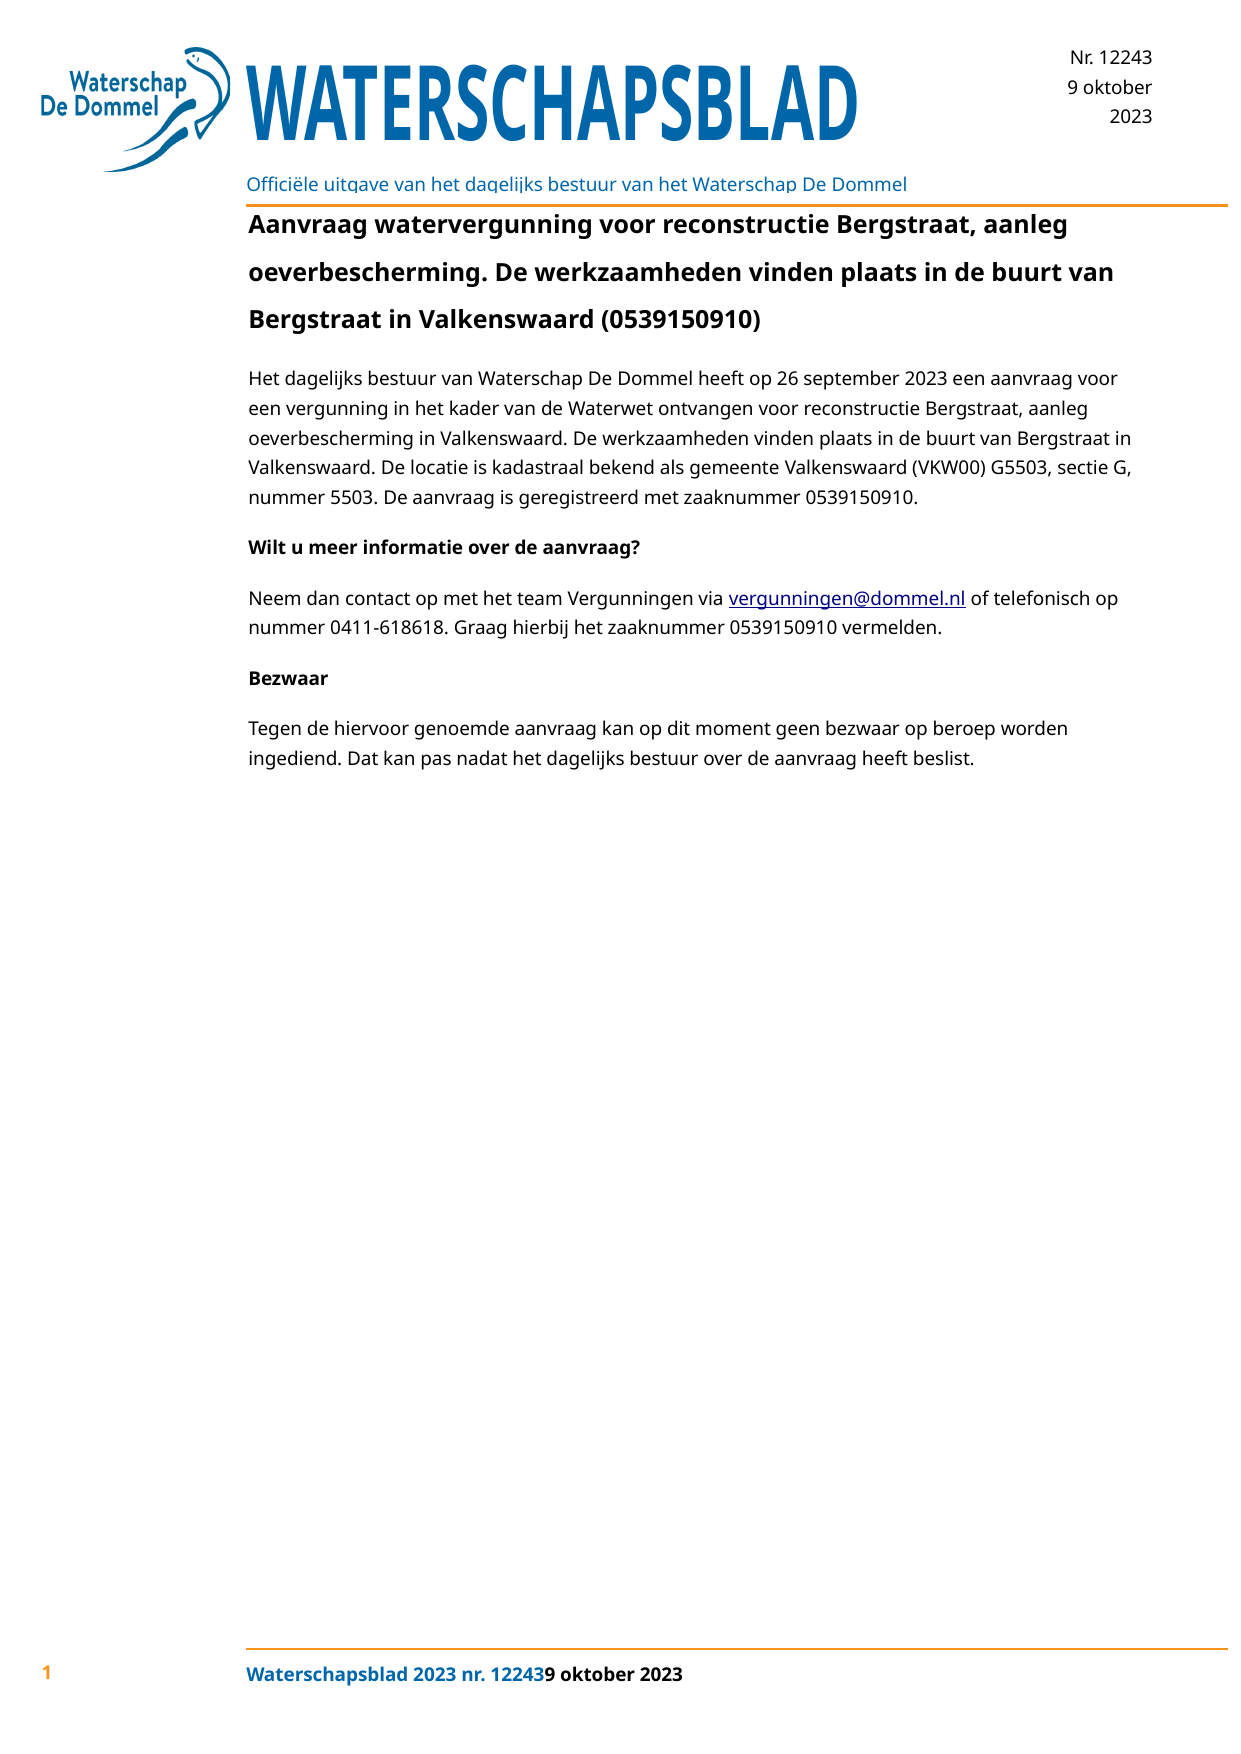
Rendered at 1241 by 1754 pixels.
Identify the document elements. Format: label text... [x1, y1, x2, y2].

picture [45, 99, 51, 111]
text Neem dan contact op met het team Vergunningen via vergunningen@dommel.nl of telefonisch op nummer 0411-618618. Graag hierbij het zaaknummer 0539150910 vermelden. [248, 585, 1152, 640]
text Tegen de hiervoor genoemde aanvraag kan op dit moment geen bezwaar op beroep worden ingediend. Dat kan pas nadat het dagelijks bestuur over de aanvraag heeft beslist. [248, 715, 1152, 770]
picture [41, 47, 231, 172]
text Het dagelijks bestuur van Waterschap De Dommel heeft op 26 september 2023 een aanvraag voor een vergunning in het kader van de Waterwet ontvangen voor reconstructie Bergstraat, aanleg oeverbescherming in Valkenswaard. De werkzaamheden vinden plaats in de buurt van Bergstraat in Valkenswaard. De locatie is kadastraal bekend als gemeente Valkenswaard (VKW00) G5503, sectie G, nummer 5503. De aanvraag is geregistreerd met zaaknummer 0539150910. [248, 366, 1152, 509]
picture [198, 118, 210, 131]
text Wilt u meer informatie over de aanvraag? [248, 534, 1152, 560]
text Bezwaar [248, 665, 1152, 690]
picture [204, 47, 231, 76]
text Aanvraag watervergunning voor reconstructie Bergstraat, aanleg oeverbescherming. De werkzaamheden vinden plaats in de buurt van Bergstraat in Valkenswaard (0539150910) [248, 207, 1152, 336]
